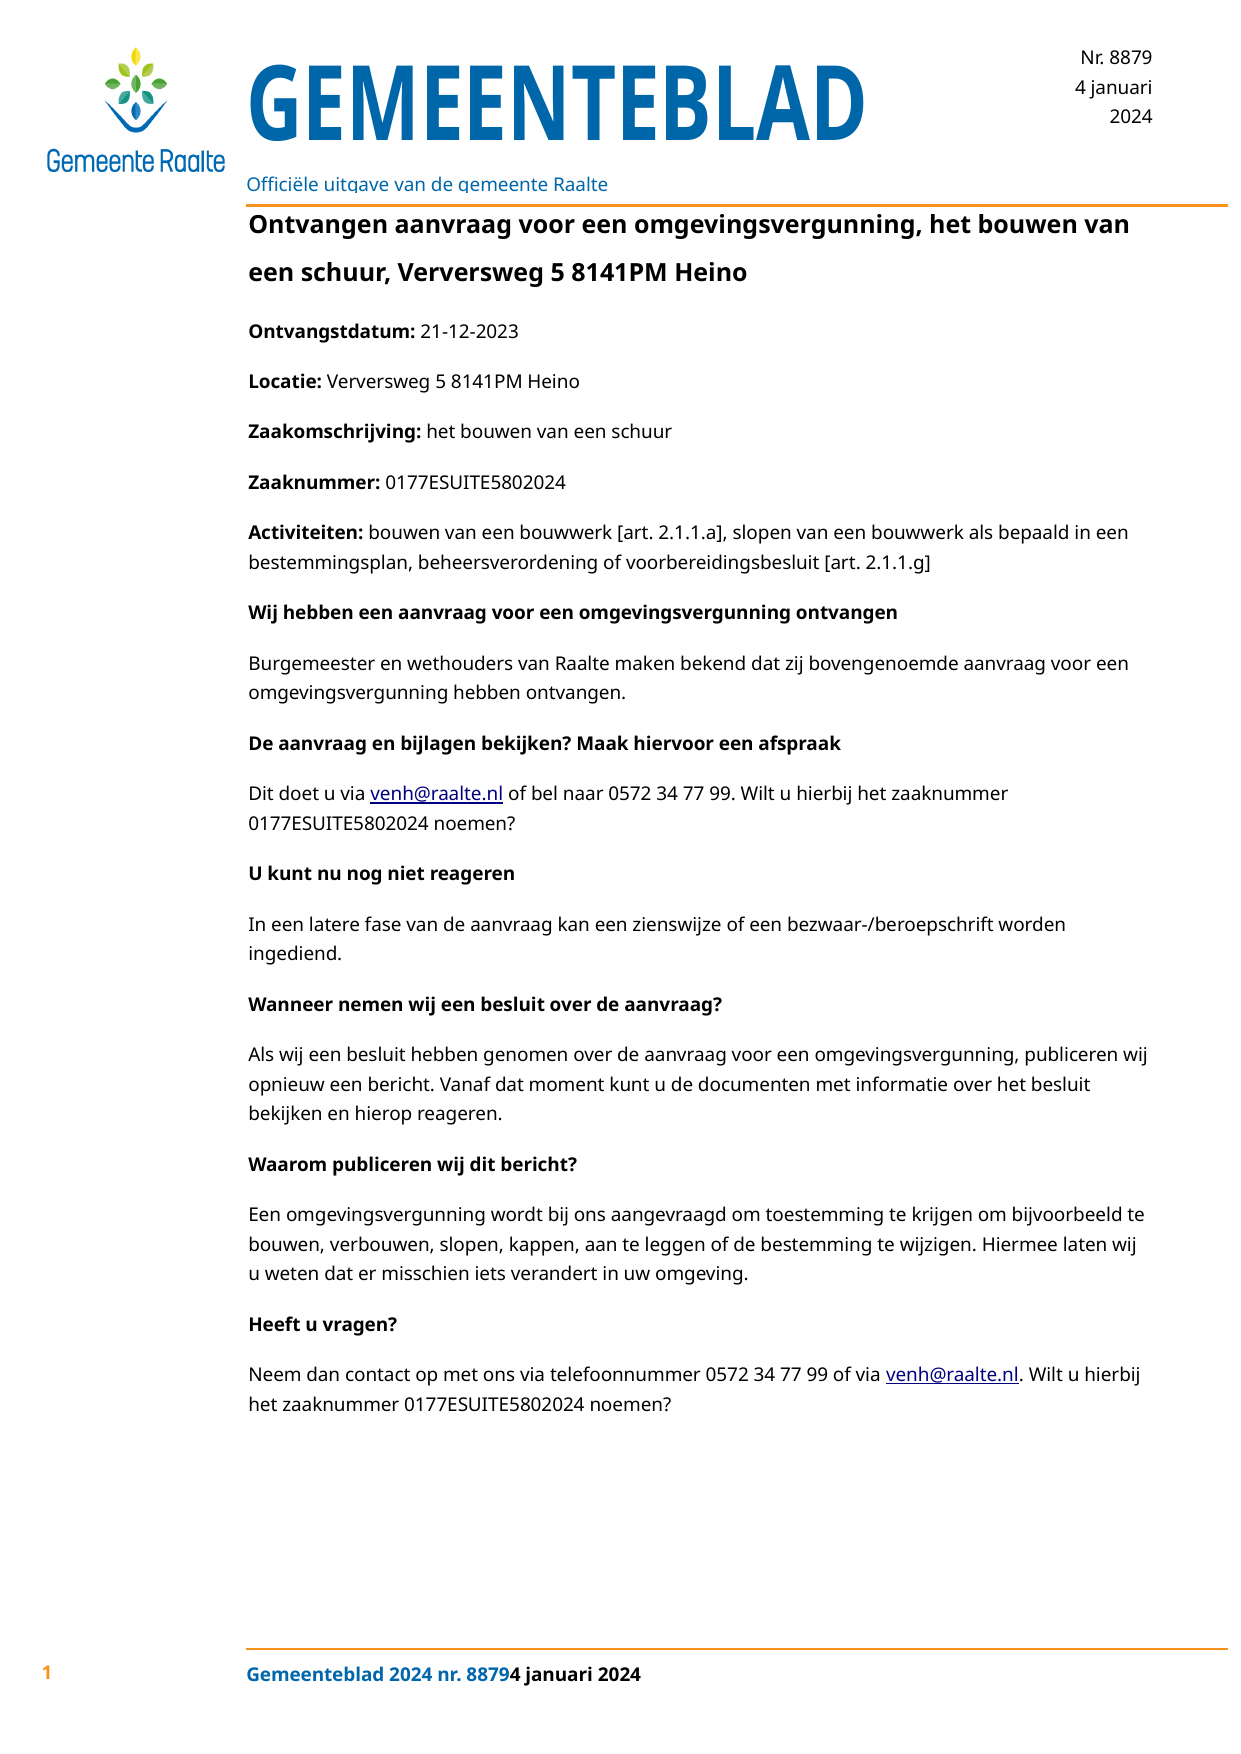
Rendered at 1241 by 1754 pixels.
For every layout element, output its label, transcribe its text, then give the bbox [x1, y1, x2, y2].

text Activiteiten: bouwen van een bouwwerk [art. 2.1.1.a], slopen van een bouwwerk als bepaald in een bestemmingsplan, beheersverordening of voorbereidingsbesluit [art. 2.1.1.g] [248, 519, 1152, 575]
text Een omgevingsvergunning wordt bij ons aangevraagd om toestemming te krijgen om bijvoorbeeld te bouwen, verbouwen, slopen, kappen, aan te leggen of de bestemming te wijzigen. Hiermee laten wij u weten dat er misschien iets verandert in uw omgeving. [248, 1201, 1152, 1286]
text Heeft u vragen? [248, 1311, 1152, 1337]
text Ontvangstdatum: 21-12-2023 [248, 318, 1152, 344]
text Neem dan contact op met ons via telefoonnummer 0572 34 77 99 of via venh@raalte.nl. Wilt u hierbij het zaaknummer 0177ESUITE5802024 noemen? [248, 1361, 1152, 1417]
text U kunt nu nog niet reageren [248, 860, 1152, 886]
text Waarom publiceren wij dit bericht? [248, 1151, 1152, 1177]
text Locatie: Verversweg 5 8141PM Heino [248, 368, 1152, 394]
text Wij hebben een aanvraag voor een omgevingsvergunning ontvangen [248, 599, 1152, 625]
text Dit doet u via venh@raalte.nl of bel naar 0572 34 77 99. Wilt u hierbij het zaaknummer 0177ESUITE5802024 noemen? [248, 780, 1152, 836]
picture [41, 47, 231, 172]
text Wanneer nemen wij een besluit over de aanvraag? [248, 991, 1152, 1017]
text Ontvangen aanvraag voor een omgevingsvergunning, het bouwen van een schuur, Verversweg 5 8141PM Heino [248, 207, 1152, 288]
text Zaaknummer: 0177ESUITE5802024 [248, 469, 1152, 495]
text Burgemeester en wethouders van Raalte maken bekend dat zij bovengenoemde aanvraag voor een omgevingsvergunning hebben ontvangen. [248, 650, 1152, 705]
text Zaakomschrijving: het bouwen van een schuur [248, 419, 1152, 444]
text Als wij een besluit hebben genomen over de aanvraag voor een omgevingsvergunning, publiceren wij opnieuw een bericht. Vanaf dat moment kunt u de documenten met informatie over het besluit bekijken en hierop reageren. [248, 1041, 1152, 1126]
text In een latere fase van de aanvraag kan een zienswijze of een bezwaar-/beroepschrift worden ingediend. [248, 911, 1152, 966]
text De aanvraag en bijlagen bekijken? Maak hiervoor een afspraak [248, 730, 1152, 756]
